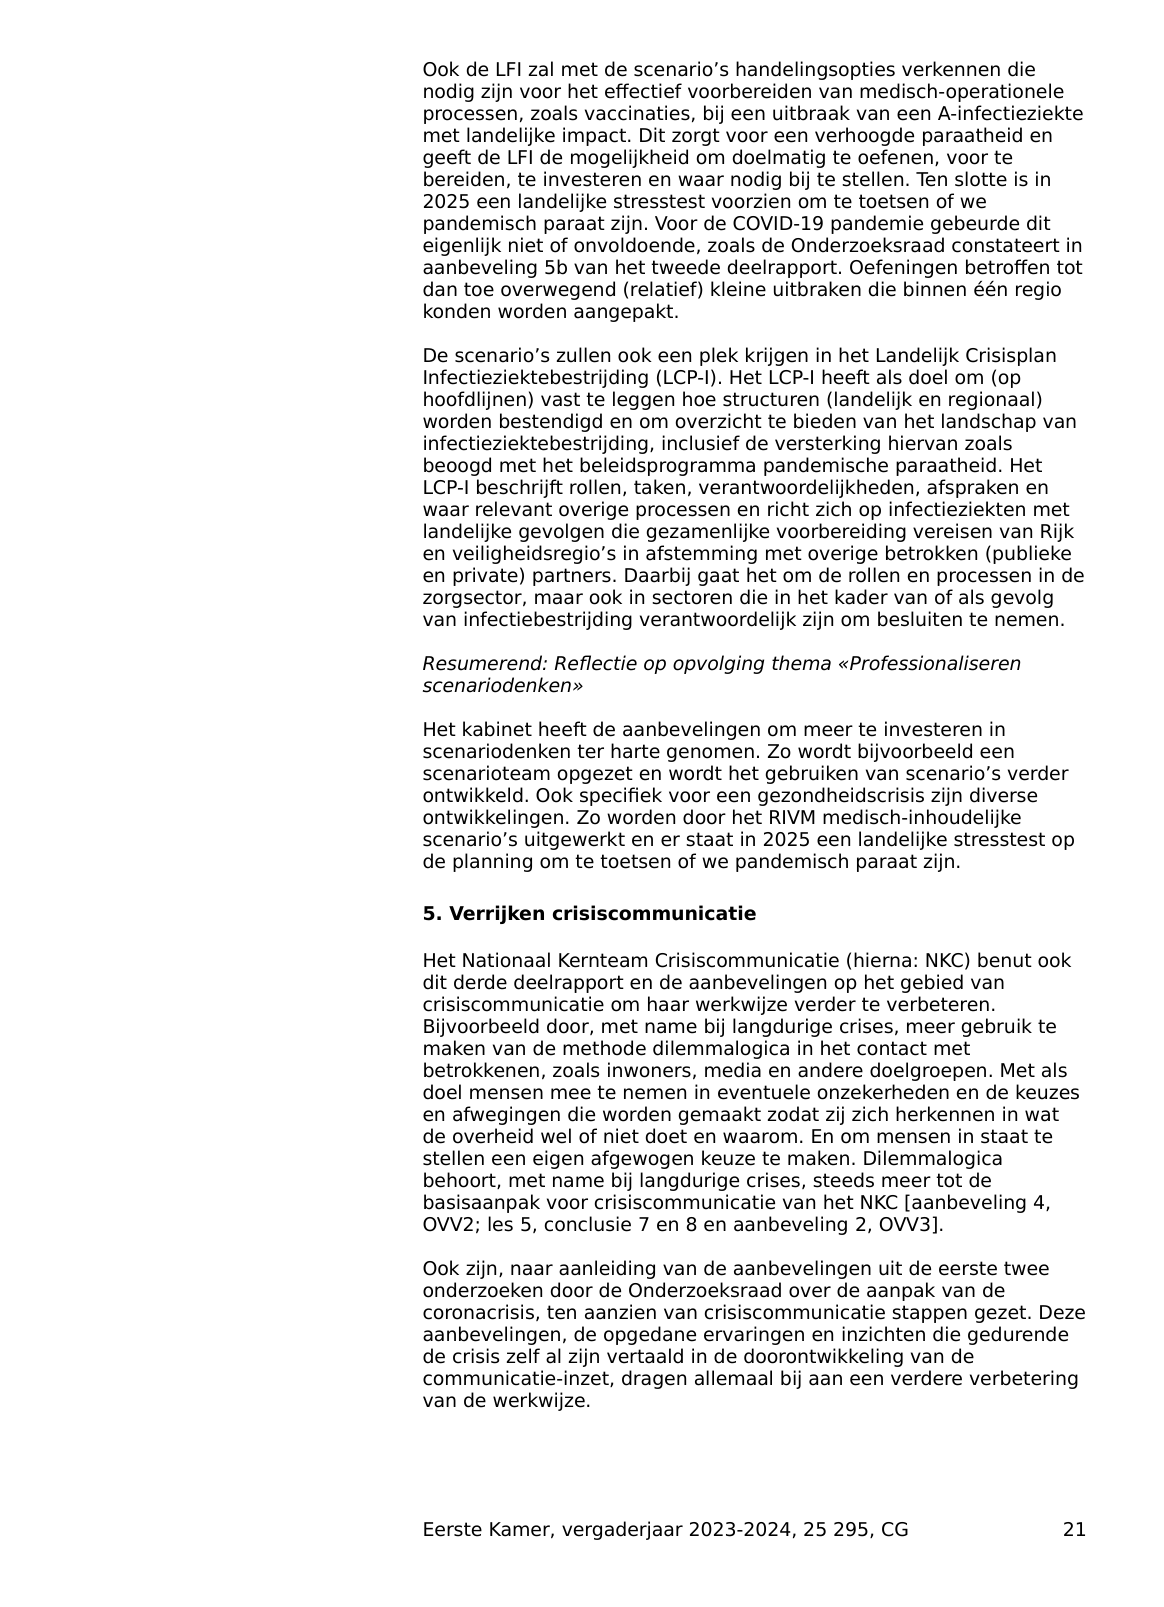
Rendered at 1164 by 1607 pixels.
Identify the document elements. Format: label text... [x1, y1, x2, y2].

subtitle Resumerend: Reflectie op opvolging thema «Professionaliseren scenariodenken» [422, 653, 1087, 697]
text Ook zijn, naar aanleiding van de aanbevelingen uit de eerste twee onderzoeken door de Onderzoeksraad over de aanpak van de coronacrisis, ten aanzien van crisiscommunicatie stappen gezet. Deze aanbevelingen, de opgedane ervaringen en inzichten die gedurende de crisis zelf al zijn vertaald in de doorontwikkeling van de communicatie-inzet, dragen allemaal bij aan een verdere verbetering van de werkwijze. [422, 1258, 1087, 1412]
text De scenario’s zullen ook een plek krijgen in het Landelijk Crisisplan Infectieziektebestrijding (LCP-I). Het LCP-I heeft als doel om (op hoofdlijnen) vast te leggen hoe structuren (landelijk en regionaal) worden bestendigd en om overzicht te bieden van het landschap van infectieziektebestrijding, inclusief de versterking hiervan zoals beoogd met het beleidsprogramma pandemische paraatheid. Het LCP-I beschrijft rollen, taken, verantwoordelijkheden, afspraken en waar relevant overige processen en richt zich op infectieziekten met landelijke gevolgen die gezamenlijke voorbereiding vereisen van Rijk en veiligheidsregio’s in afstemming met overige betrokken (publieke en private) partners. Daarbij gaat het om de rollen en processen in de zorgsector, maar ook in sectoren die in het kader van of als gevolg van infectiebestrijding verantwoordelijk zijn om besluiten te nemen. [422, 345, 1087, 631]
text Ook de LFI zal met de scenario’s handelingsopties verkennen die nodig zijn voor het effectief voorbereiden van medisch-operationele processen, zoals vaccinaties, bij een uitbraak van een A-infectieziekte met landelijke impact. Dit zorgt voor een verhoogde paraatheid en geeft de LFI de mogelijkheid om doelmatig te oefenen, voor te bereiden, te investeren en waar nodig bij te stellen. Ten slotte is in 2025 een landelijke stresstest voorzien om te toetsen of we pandemisch paraat zijn. Voor de COVID-19 pandemie gebeurde dit eigenlijk niet of onvoldoende, zoals de Onderzoeksraad constateert in aanbeveling 5b van het tweede deelrapport. Oefeningen betroffen tot dan toe overwegend (relatief) kleine uitbraken die binnen één regio konden worden aangepakt. [422, 59, 1087, 323]
subtitle 5. Verrijken crisiscommunicatie [422, 903, 1087, 925]
text Het kabinet heeft de aanbevelingen om meer te investeren in scenariodenken ter harte genomen. Zo wordt bijvoorbeeld een scenarioteam opgezet en wordt het gebruiken van scenario’s verder ontwikkeld. Ook specifiek voor een gezondheidscrisis zijn diverse ontwikkelingen. Zo worden door het RIVM medisch-inhoudelijke scenario’s uitgewerkt en er staat in 2025 een landelijke stresstest op de planning om te toetsen of we pandemisch paraat zijn. [422, 719, 1087, 873]
text Het Nationaal Kernteam Crisiscommunicatie (hierna: NKC) benut ook dit derde deelrapport en de aanbevelingen op het gebied van crisiscommunicatie om haar werkwijze verder te verbeteren. Bijvoorbeeld door, met name bij langdurige crises, meer gebruik te maken van de methode dilemmalogica in het contact met betrokkenen, zoals inwoners, media en andere doelgroepen. Met als doel mensen mee te nemen in eventuele onzekerheden en de keuzes en afwegingen die worden gemaakt zodat zij zich herkennen in wat de overheid wel of niet doet en waarom. En om mensen in staat te stellen een eigen afgewogen keuze te maken. Dilemmalogica behoort, met name bij langdurige crises, steeds meer tot de basisaanpak voor crisiscommunicatie van het NKC [aanbeveling 4, OVV2; les 5, conclusie 7 en 8 en aanbeveling 2, OVV3]. [422, 950, 1087, 1236]
